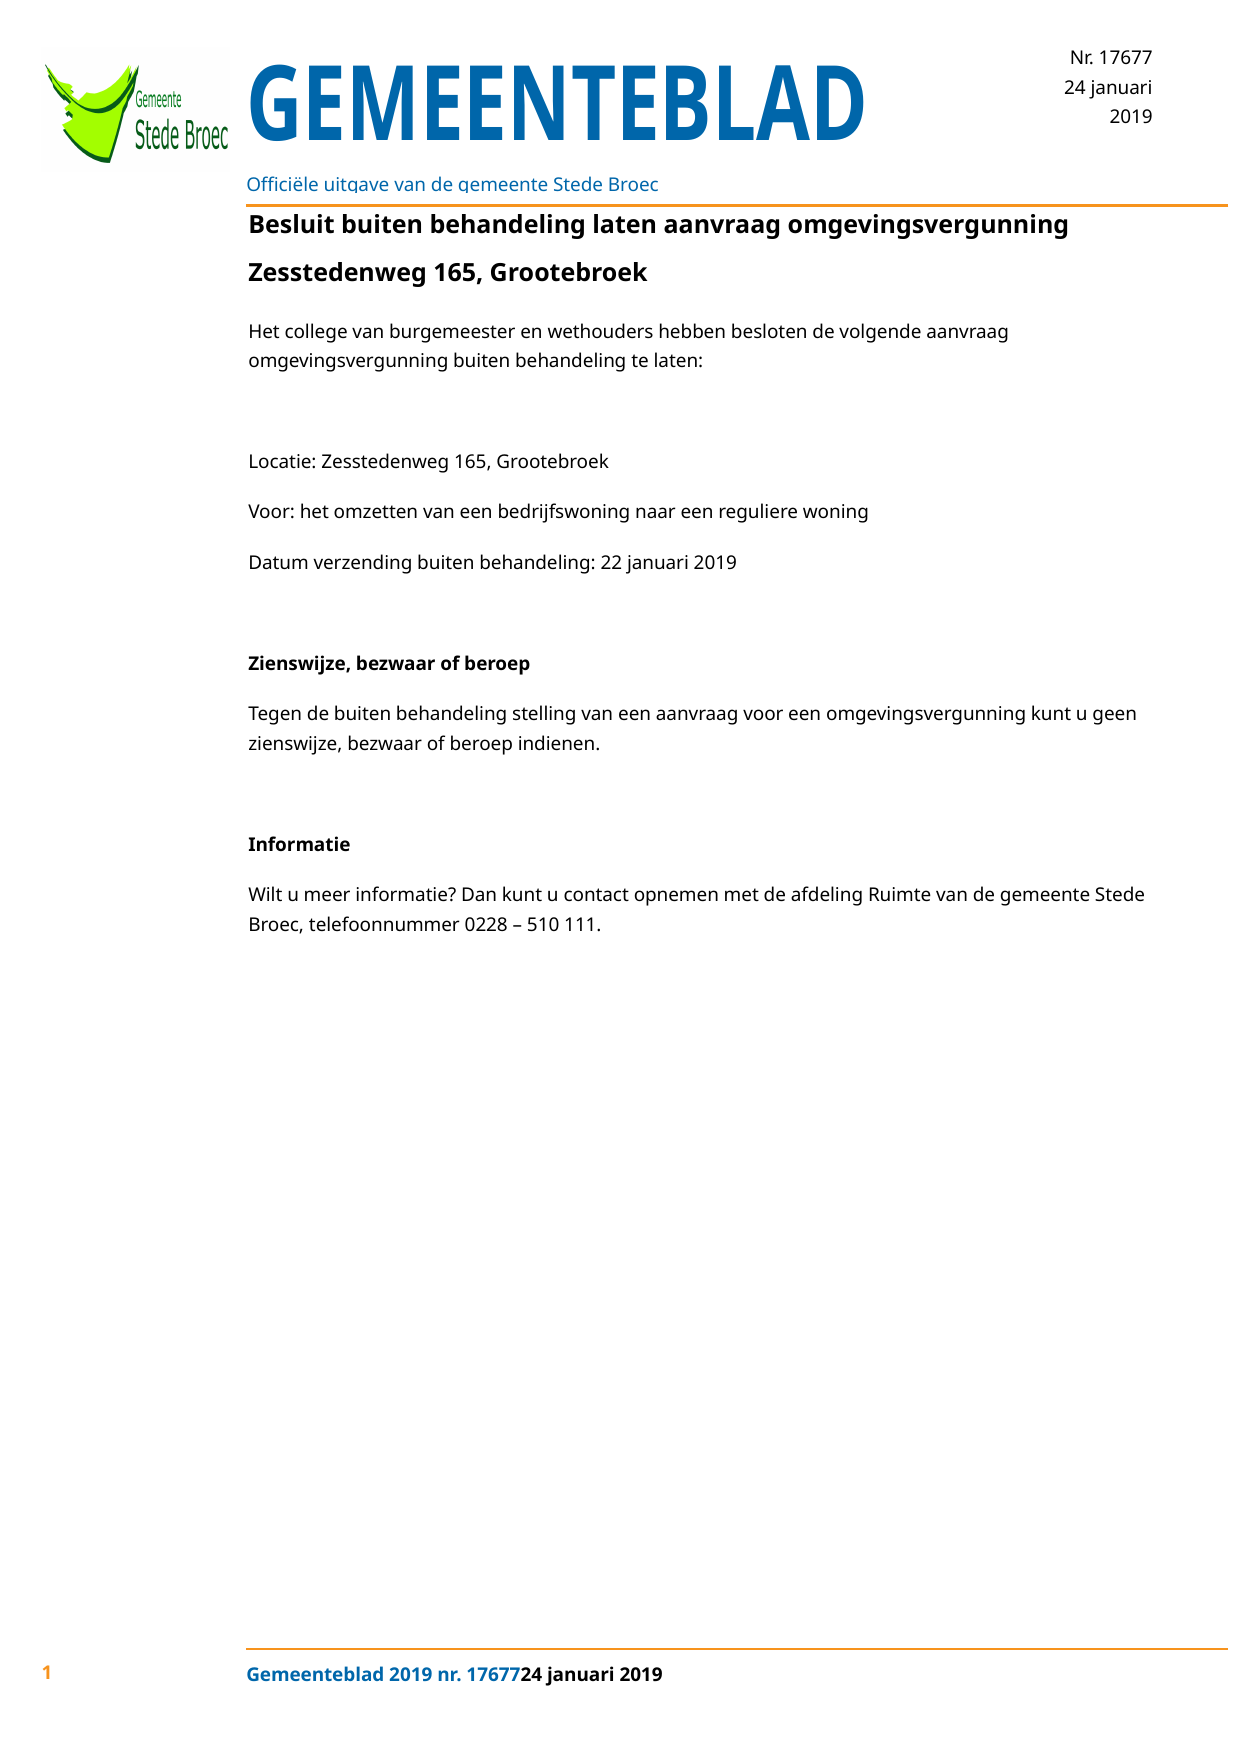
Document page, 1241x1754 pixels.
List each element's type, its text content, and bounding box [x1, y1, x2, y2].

text Zienswijze, bezwaar of beroep [248, 650, 1152, 676]
picture [41, 47, 231, 172]
text Het college van burgemeester en wethouders hebben besloten de volgende aanvraag omgevingsvergunning buiten behandeling te laten: [248, 318, 1152, 373]
text Voor: het omzetten van een bedrijfswoning naar een reguliere woning [248, 499, 1152, 524]
text Locatie: Zesstedenweg 165, Grootebroek [248, 448, 1152, 474]
text Tegen de buiten behandeling stelling van een aanvraag voor een omgevingsvergunning kunt u geen zienswijze, bezwaar of beroep indienen. [248, 700, 1152, 756]
text Informatie [248, 831, 1152, 857]
text Besluit buiten behandeling laten aanvraag omgevingsvergunning Zesstedenweg 165, Grootebroek [248, 207, 1152, 288]
text Datum verzending buiten behandeling: 22 januari 2019 [248, 549, 1152, 575]
text Wilt u meer informatie? Dan kunt u contact opnemen met de afdeling Ruimte van de gemeente Stede Broec, telefoonnummer 0228 – 510 111. [248, 881, 1152, 937]
